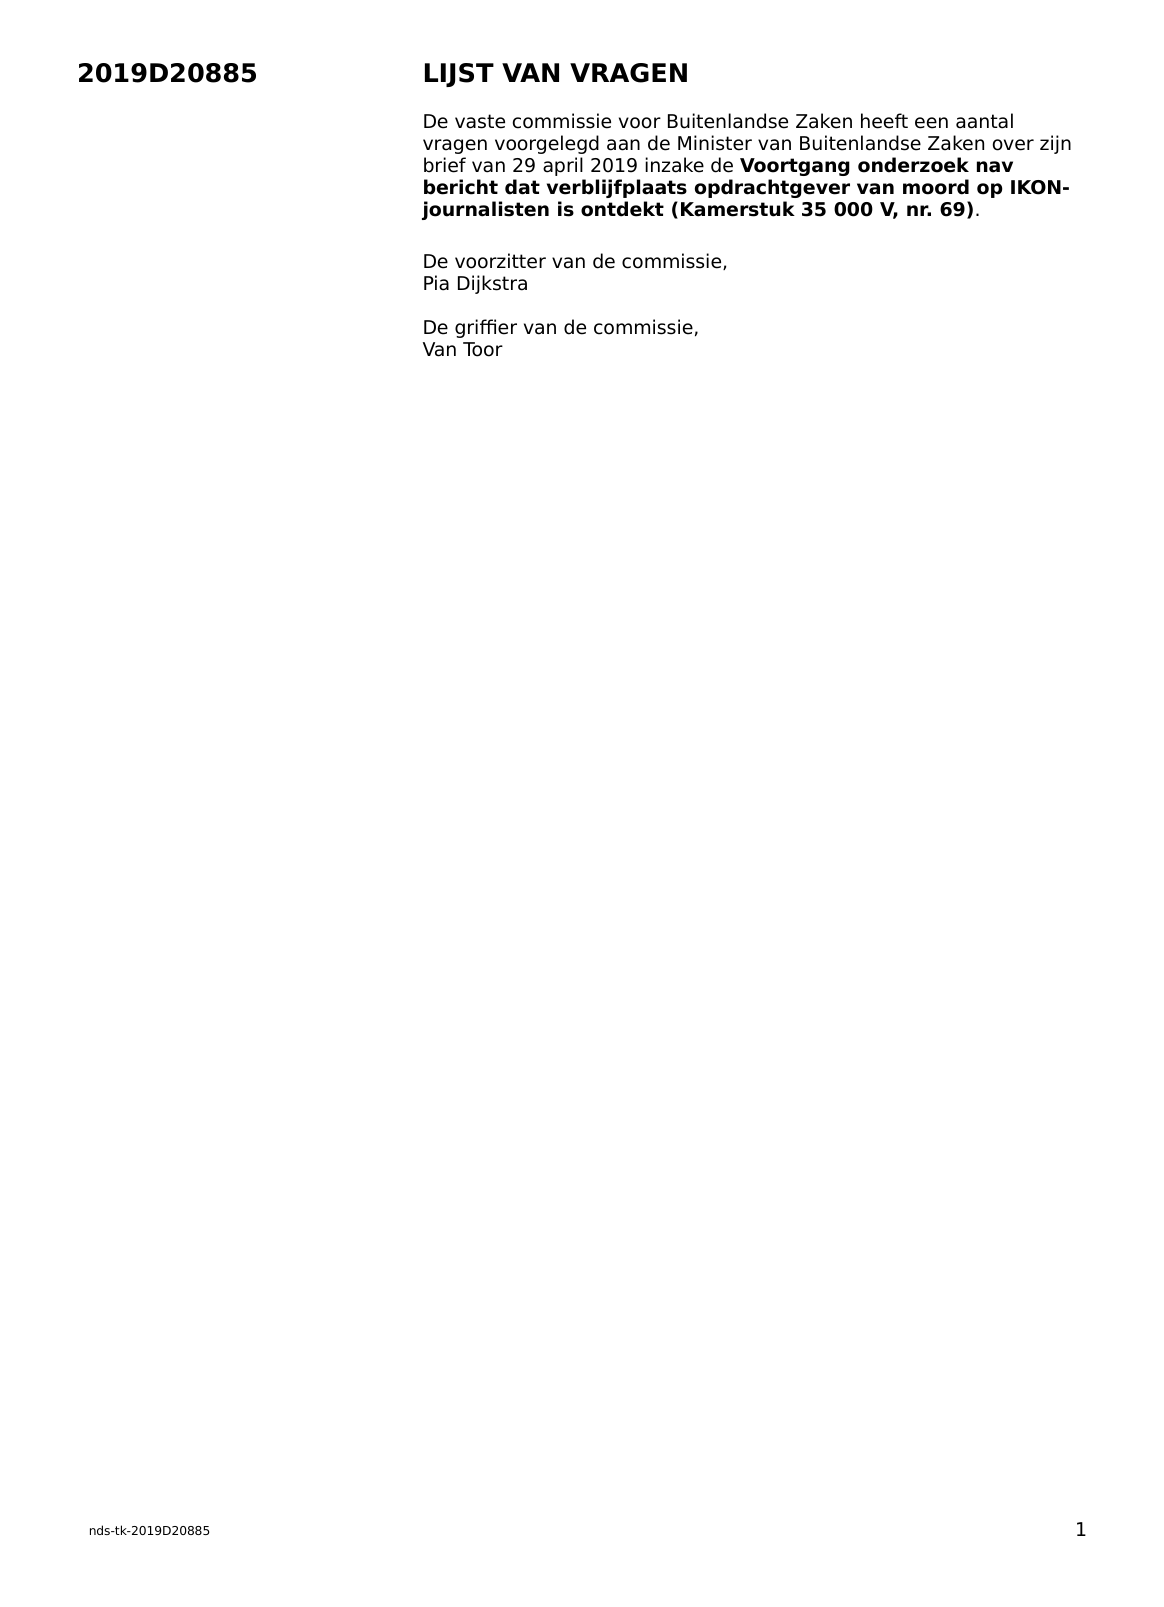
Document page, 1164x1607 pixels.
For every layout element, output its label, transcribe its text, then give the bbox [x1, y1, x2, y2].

text nds-tk-2019D20885 [88, 1524, 323, 1538]
text De vaste commissie voor Buitenlandse Zaken heeft een aantal vragen voorgelegd aan de Minister van Buitenlandse Zaken over zijn brief van 29 april 2019 inzake de Voortgang onderzoek nav bericht dat verblijfplaats opdrachtgever van moord op IKON-journalisten is ontdekt (Kamerstuk 35 000 V, nr. 69). [422, 111, 1087, 221]
text De griffier van de commissie, Van Toor [422, 317, 1087, 361]
text 2019D20885 LIJST VAN VRAGEN [77, 59, 1087, 89]
text De voorzitter van de commissie, Pia Dijkstra [422, 251, 1087, 295]
